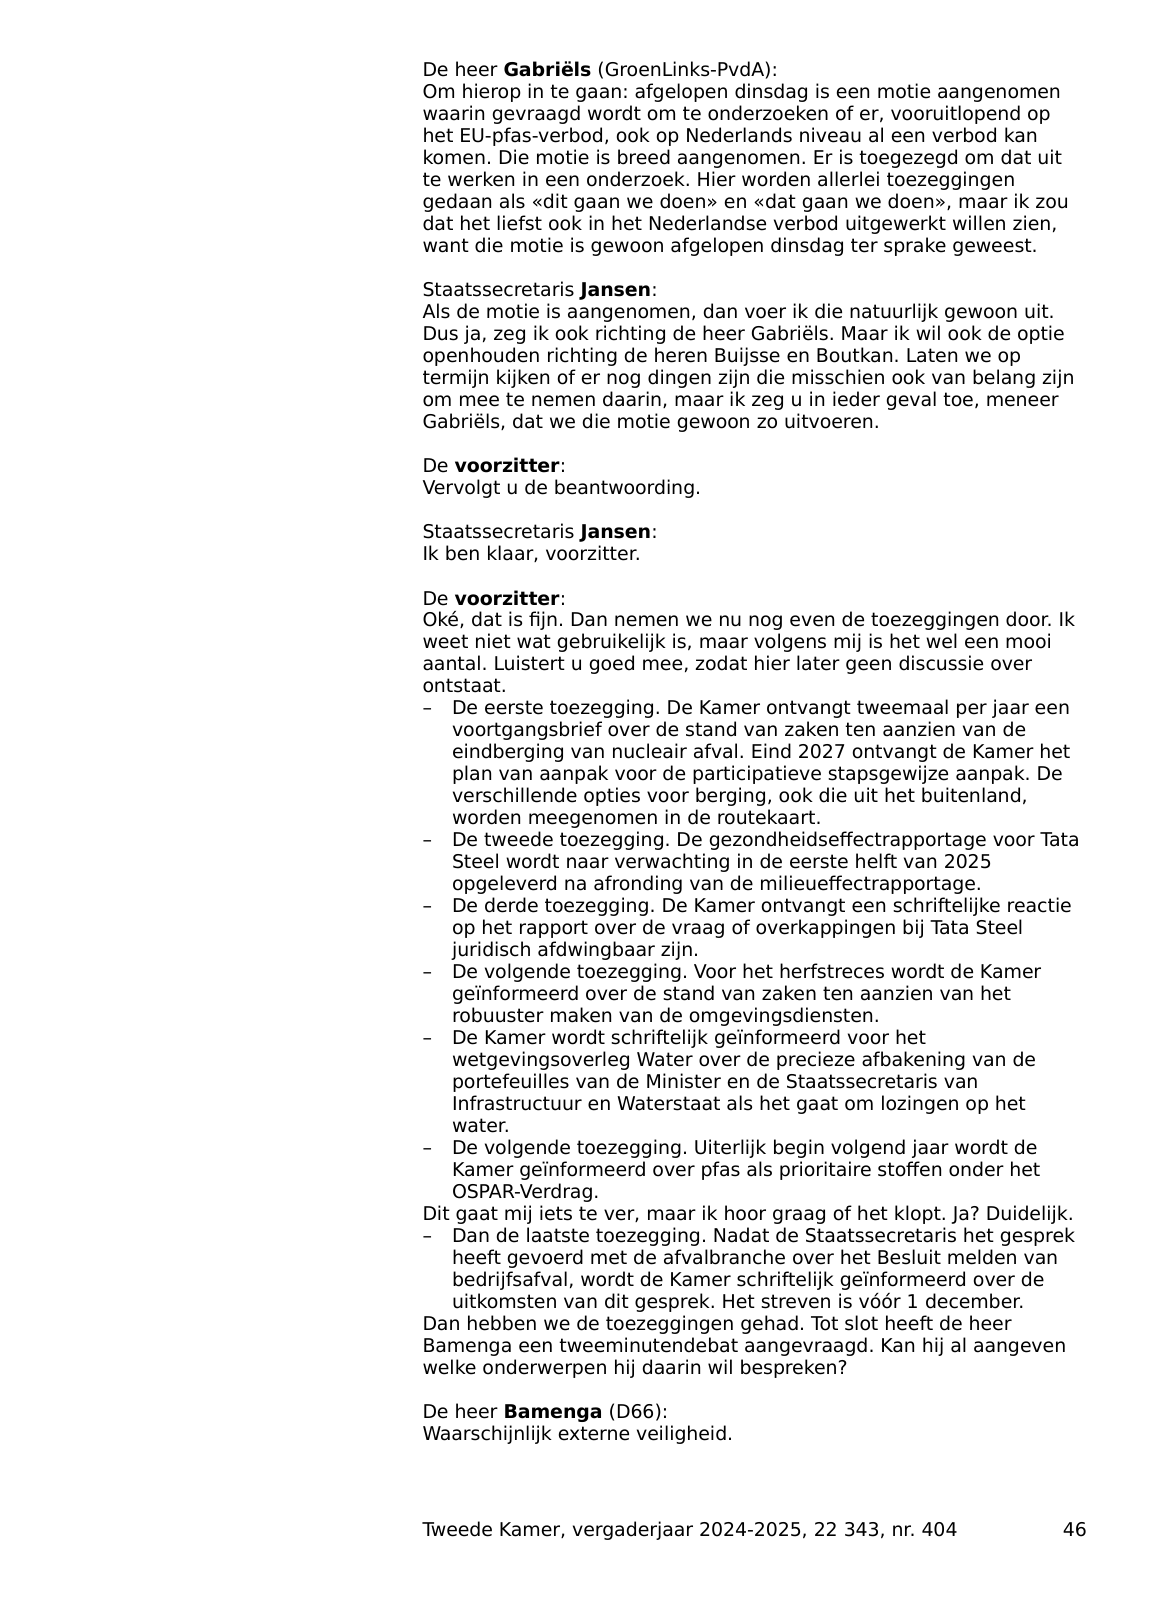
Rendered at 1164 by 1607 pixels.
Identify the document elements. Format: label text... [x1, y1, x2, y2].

text Vervolgt u de beantwoording. [422, 477, 1087, 499]
text Om hierop in te gaan: afgelopen dinsdag is een motie aangenomen waarin gevraagd wordt om te onderzoeken of er, vooruitlopend op het EU-pfas-verbod, ook op Nederlands niveau al een verbod kan komen. Die motie is breed aangenomen. Er is toegezegd om dat uit te werken in een onderzoek. Hier worden allerlei toezeggingen gedaan als «dit gaan we doen» en «dat gaan we doen», maar ik zou dat het liefst ook in het Nederlandse verbod uitgewerkt willen zien, want die motie is gewoon afgelopen dinsdag ter sprake geweest. [422, 81, 1087, 257]
text De voorzitter: [422, 455, 1087, 477]
text De heer Bamenga (D66): [422, 1401, 1087, 1423]
text Staatssecretaris Jansen: [422, 521, 1087, 543]
text Als de motie is aangenomen, dan voer ik die natuurlijk gewoon uit. Dus ja, zeg ik ook richting de heer Gabriëls. Maar ik wil ook de optie openhouden richting de heren Buijsse en Boutkan. Laten we op termijn kijken of er nog dingen zijn die misschien ook van belang zijn om mee te nemen daarin, maar ik zeg u in ieder geval toe, meneer Gabriëls, dat we die motie gewoon zo uitvoeren. [422, 301, 1087, 433]
text – De tweede toezegging. De gezondheidseffectrapportage voor Tata Steel wordt naar verwachting in de eerste helft van 2025 opgeleverd na afronding van de milieueffectrapportage. [422, 829, 1087, 895]
text – De Kamer wordt schriftelijk geïnformeerd voor het wetgevingsoverleg Water over de precieze afbakening van de portefeuilles van de Minister en de Staatssecretaris van Infrastructuur en Waterstaat als het gaat om lozingen op het water. [422, 1027, 1087, 1137]
text Waarschijnlijk externe veiligheid. [422, 1423, 1087, 1445]
text – De volgende toezegging. Uiterlijk begin volgend jaar wordt de Kamer geïnformeerd over pfas als prioritaire stoffen onder het OSPAR-Verdrag. [422, 1137, 1087, 1203]
text – Dan de laatste toezegging. Nadat de Staatssecretaris het gesprek heeft gevoerd met de afvalbranche over het Besluit melden van bedrijfsafval, wordt de Kamer schriftelijk geïnformeerd over de uitkomsten van dit gesprek. Het streven is vóór 1 december. [422, 1225, 1087, 1313]
text Ik ben klaar, voorzitter. [422, 543, 1087, 565]
text Oké, dat is fijn. Dan nemen we nu nog even de toezeggingen door. Ik weet niet wat gebruikelijk is, maar volgens mij is het wel een mooi aantal. Luistert u goed mee, zodat hier later geen discussie over ontstaat. [422, 609, 1087, 697]
text Dan hebben we de toezeggingen gehad. Tot slot heeft de heer Bamenga een tweeminutendebat aangevraagd. Kan hij al aangeven welke onderwerpen hij daarin wil bespreken? [422, 1313, 1087, 1379]
text – De volgende toezegging. Voor het herfstreces wordt de Kamer geïnformeerd over de stand van zaken ten aanzien van het robuuster maken van de omgevingsdiensten. [422, 961, 1087, 1027]
text – De derde toezegging. De Kamer ontvangt een schriftelijke reactie op het rapport over de vraag of overkappingen bij Tata Steel juridisch afdwingbaar zijn. [422, 895, 1087, 961]
text – De eerste toezegging. De Kamer ontvangt tweemaal per jaar een voortgangsbrief over de stand van zaken ten aanzien van de eindberging van nucleair afval. Eind 2027 ontvangt de Kamer het plan van aanpak voor de participatieve stapsgewijze aanpak. De verschillende opties voor berging, ook die uit het buitenland, worden meegenomen in de routekaart. [422, 697, 1087, 829]
text De heer Gabriëls (GroenLinks-PvdA): [422, 59, 1087, 81]
text Staatssecretaris Jansen: [422, 279, 1087, 301]
text Dit gaat mij iets te ver, maar ik hoor graag of het klopt. Ja? Duidelijk. [422, 1203, 1087, 1225]
text De voorzitter: [422, 587, 1087, 609]
